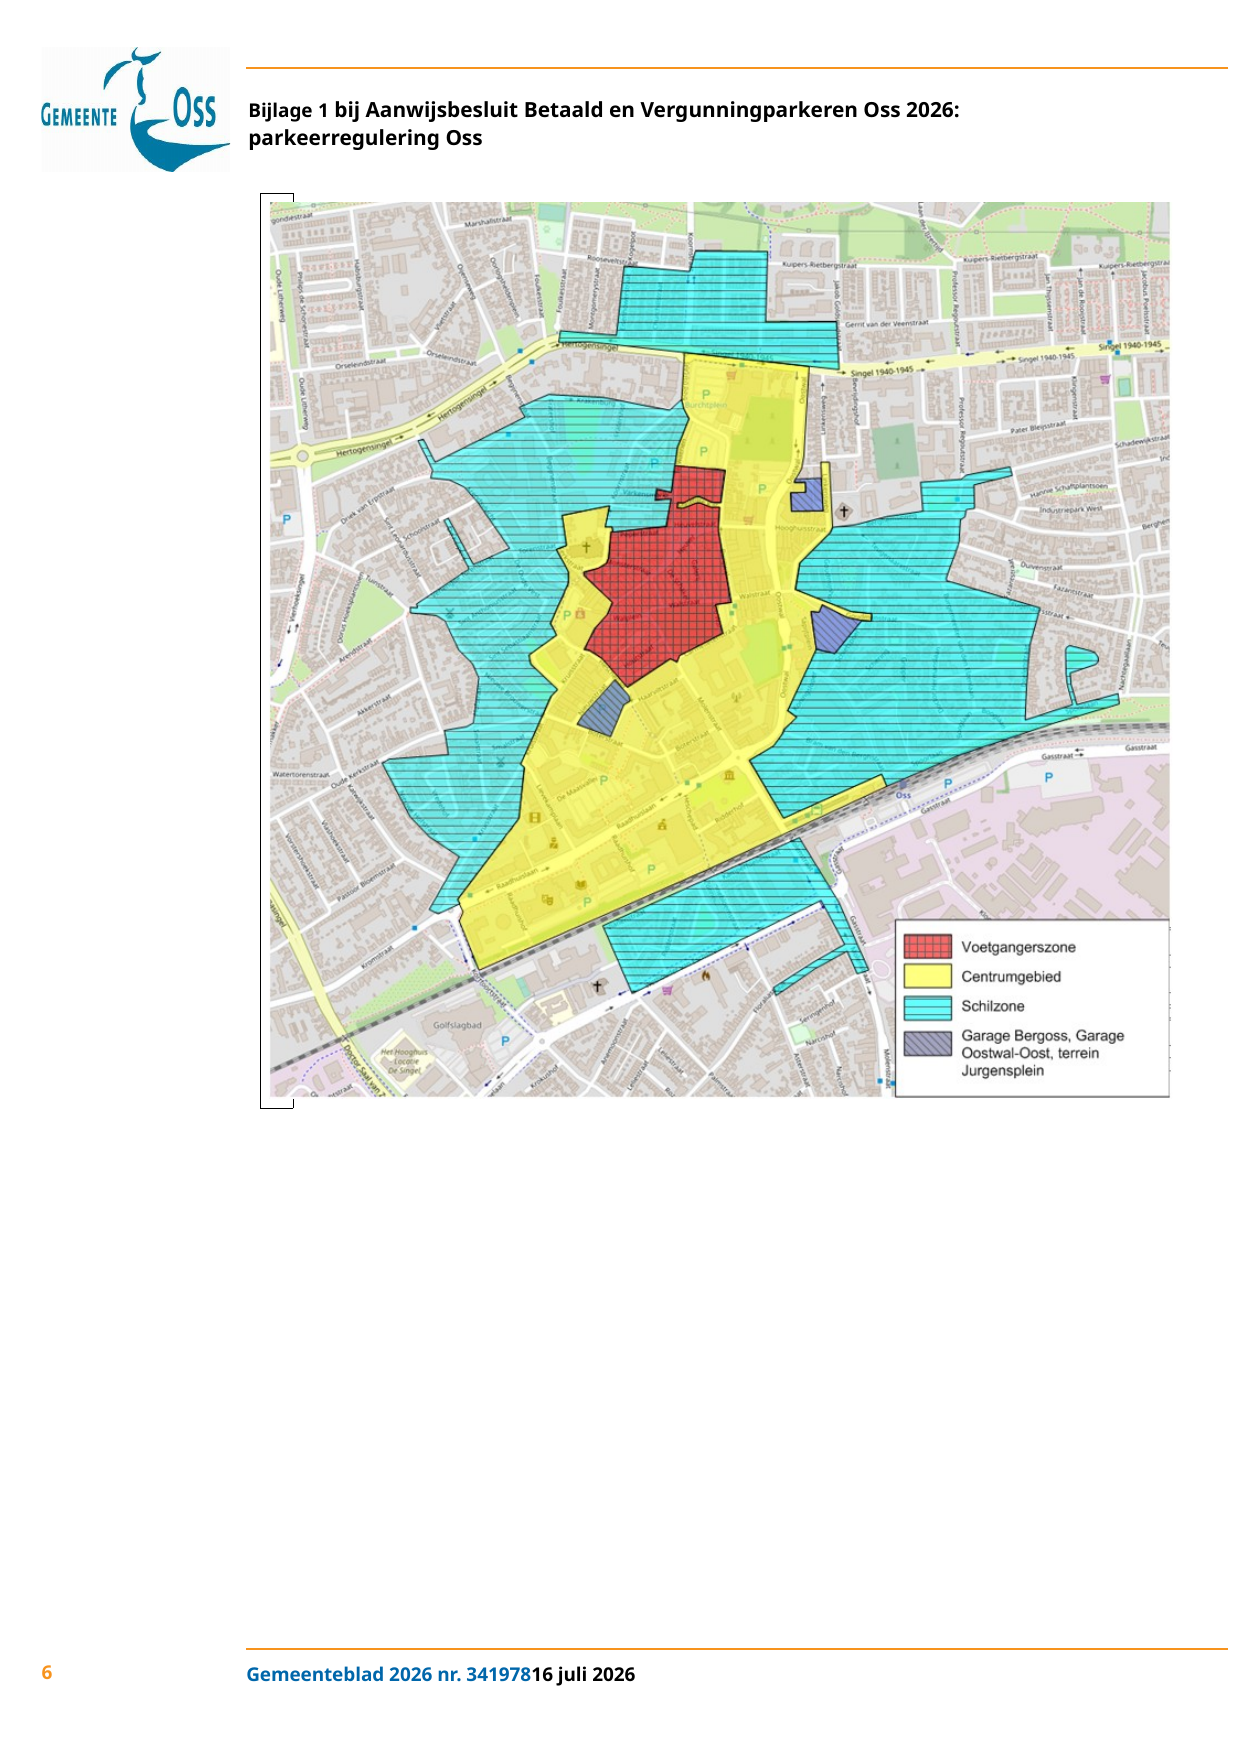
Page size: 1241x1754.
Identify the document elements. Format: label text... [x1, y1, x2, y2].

picture [268, 202, 1173, 1099]
text Bijlage 1 bij Aanwijsbesluit Betaald en Vergunningparkeren Oss 2026: parkeerregulering Oss [248, 95, 1152, 152]
picture [41, 47, 231, 172]
